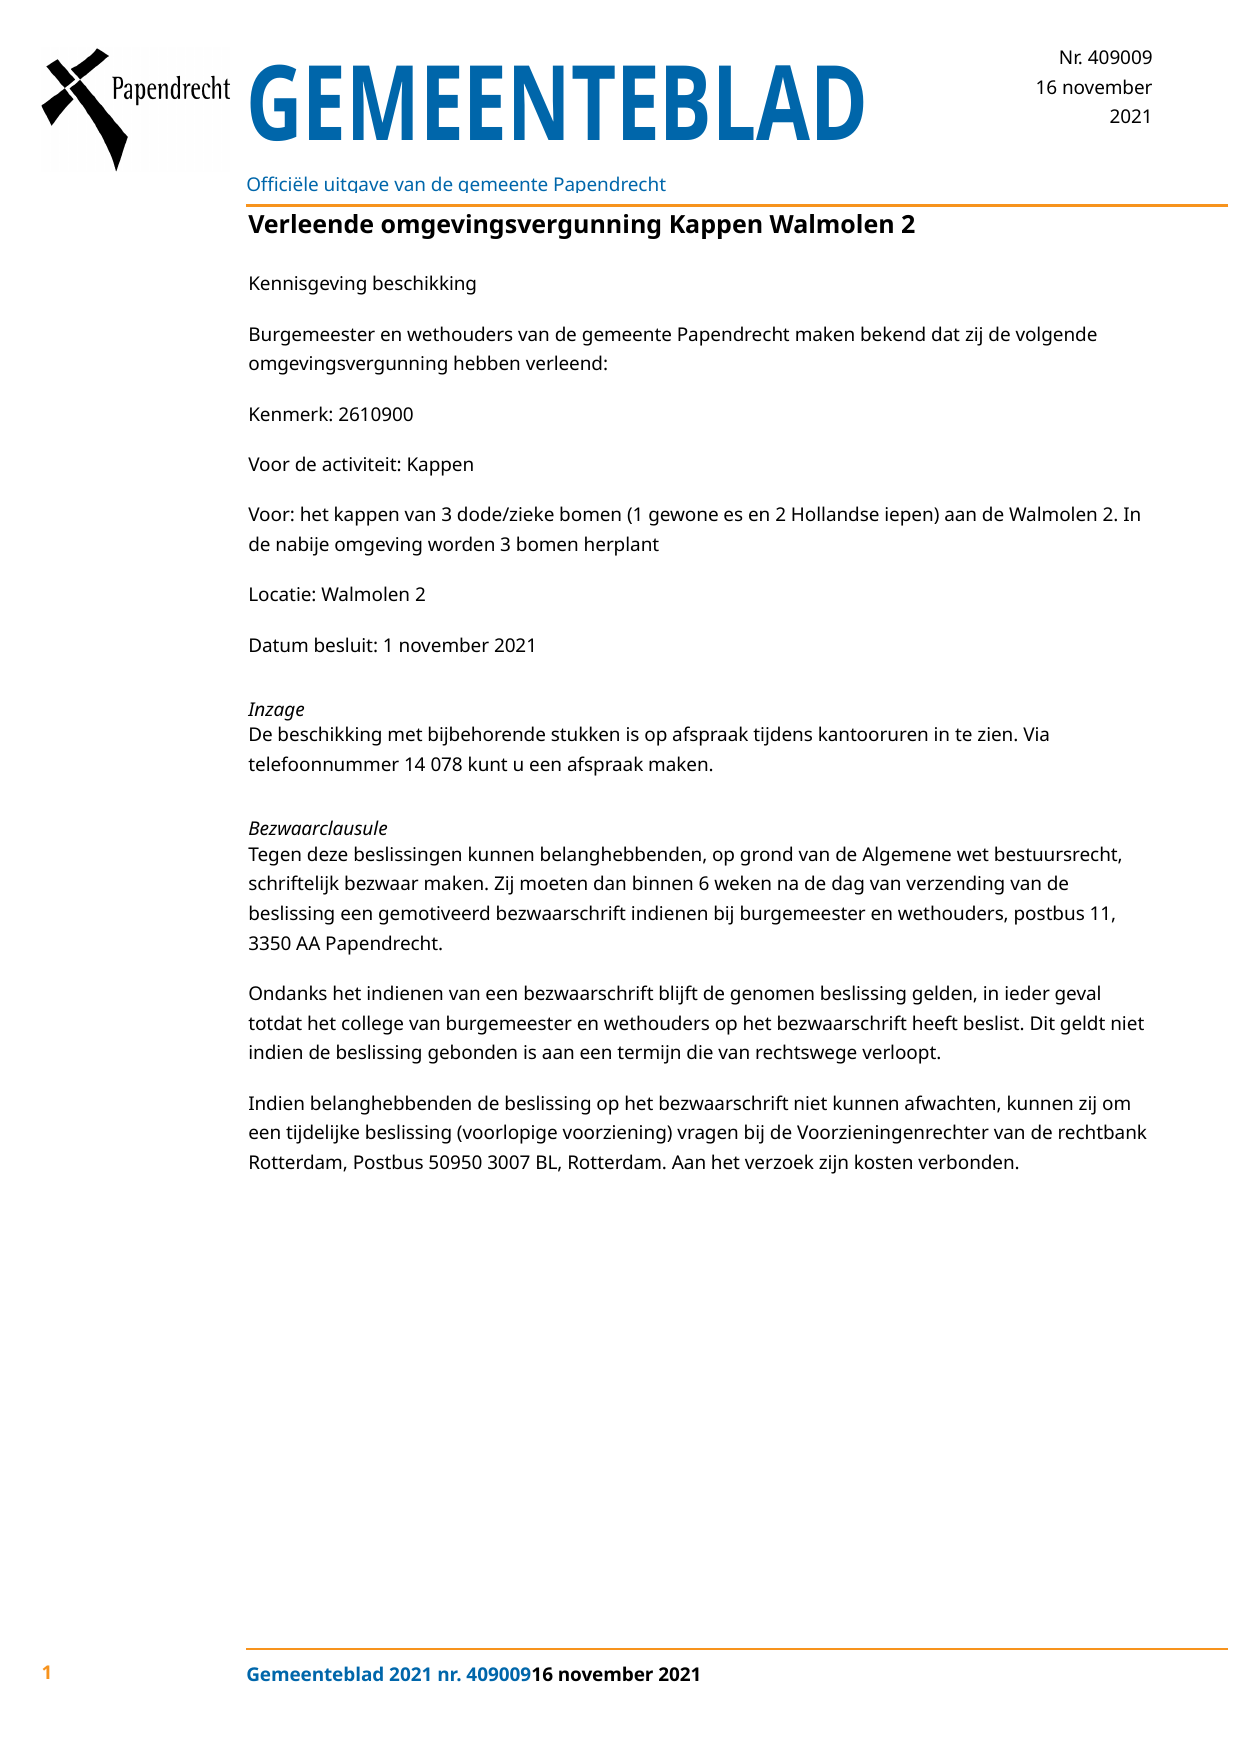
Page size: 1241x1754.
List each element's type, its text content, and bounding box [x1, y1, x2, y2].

text Inzage [248, 696, 1152, 722]
text Voor de activiteit: Kappen [248, 451, 1152, 477]
text De beschikking met bijbehorende stukken is op afspraak tijdens kantooruren in te zien. Via telefoonnummer 14 078 kunt u een afspraak maken. [248, 722, 1152, 777]
text Tegen deze beslissingen kunnen belanghebbenden, op grond van de Algemene wet bestuursrecht, schriftelijk bezwaar maken. Zij moeten dan binnen 6 weken na de dag van verzending van de beslissing een gemotiveerd bezwaarschrift indienen bij burgemeester en wethouders, postbus 11, 3350 AA Papendrecht. [248, 841, 1152, 955]
text Ondanks het indienen van een bezwaarschrift blijft de genomen beslissing gelden, in ieder geval totdat het college van burgemeester en wethouders op het bezwaarschrift heeft beslist. Dit geldt niet indien de beslissing gebonden is aan een termijn die van rechtswege verloopt. [248, 980, 1152, 1065]
text Kenmerk: 2610900 [248, 401, 1152, 426]
text Indien belanghebbenden de beslissing op het bezwaarschrift niet kunnen afwachten, kunnen zij om een tijdelijke beslissing (voorlopige voorziening) vragen bij de Voorzieningenrechter van de rechtbank Rotterdam, Postbus 50950 3007 BL, Rotterdam. Aan het verzoek zijn kosten verbonden. [248, 1090, 1152, 1174]
text Kennisgeving beschikking [248, 270, 1152, 296]
text Bezwaarclausule [248, 815, 1152, 841]
picture [41, 47, 231, 172]
text Locatie: Walmolen 2 [248, 582, 1152, 607]
text Datum besluit: 1 november 2021 [248, 632, 1152, 658]
text Burgemeester en wethouders van de gemeente Papendrecht maken bekend dat zij de volgende omgevingsvergunning hebben verleend: [248, 321, 1152, 376]
text Verleende omgevingsvergunning Kappen Walmolen 2 [248, 207, 1152, 241]
text Voor: het kappen van 3 dode/zieke bomen (1 gewone es en 2 Hollandse iepen) aan de Walmolen 2. In de nabije omgeving worden 3 bomen herplant [248, 502, 1152, 557]
